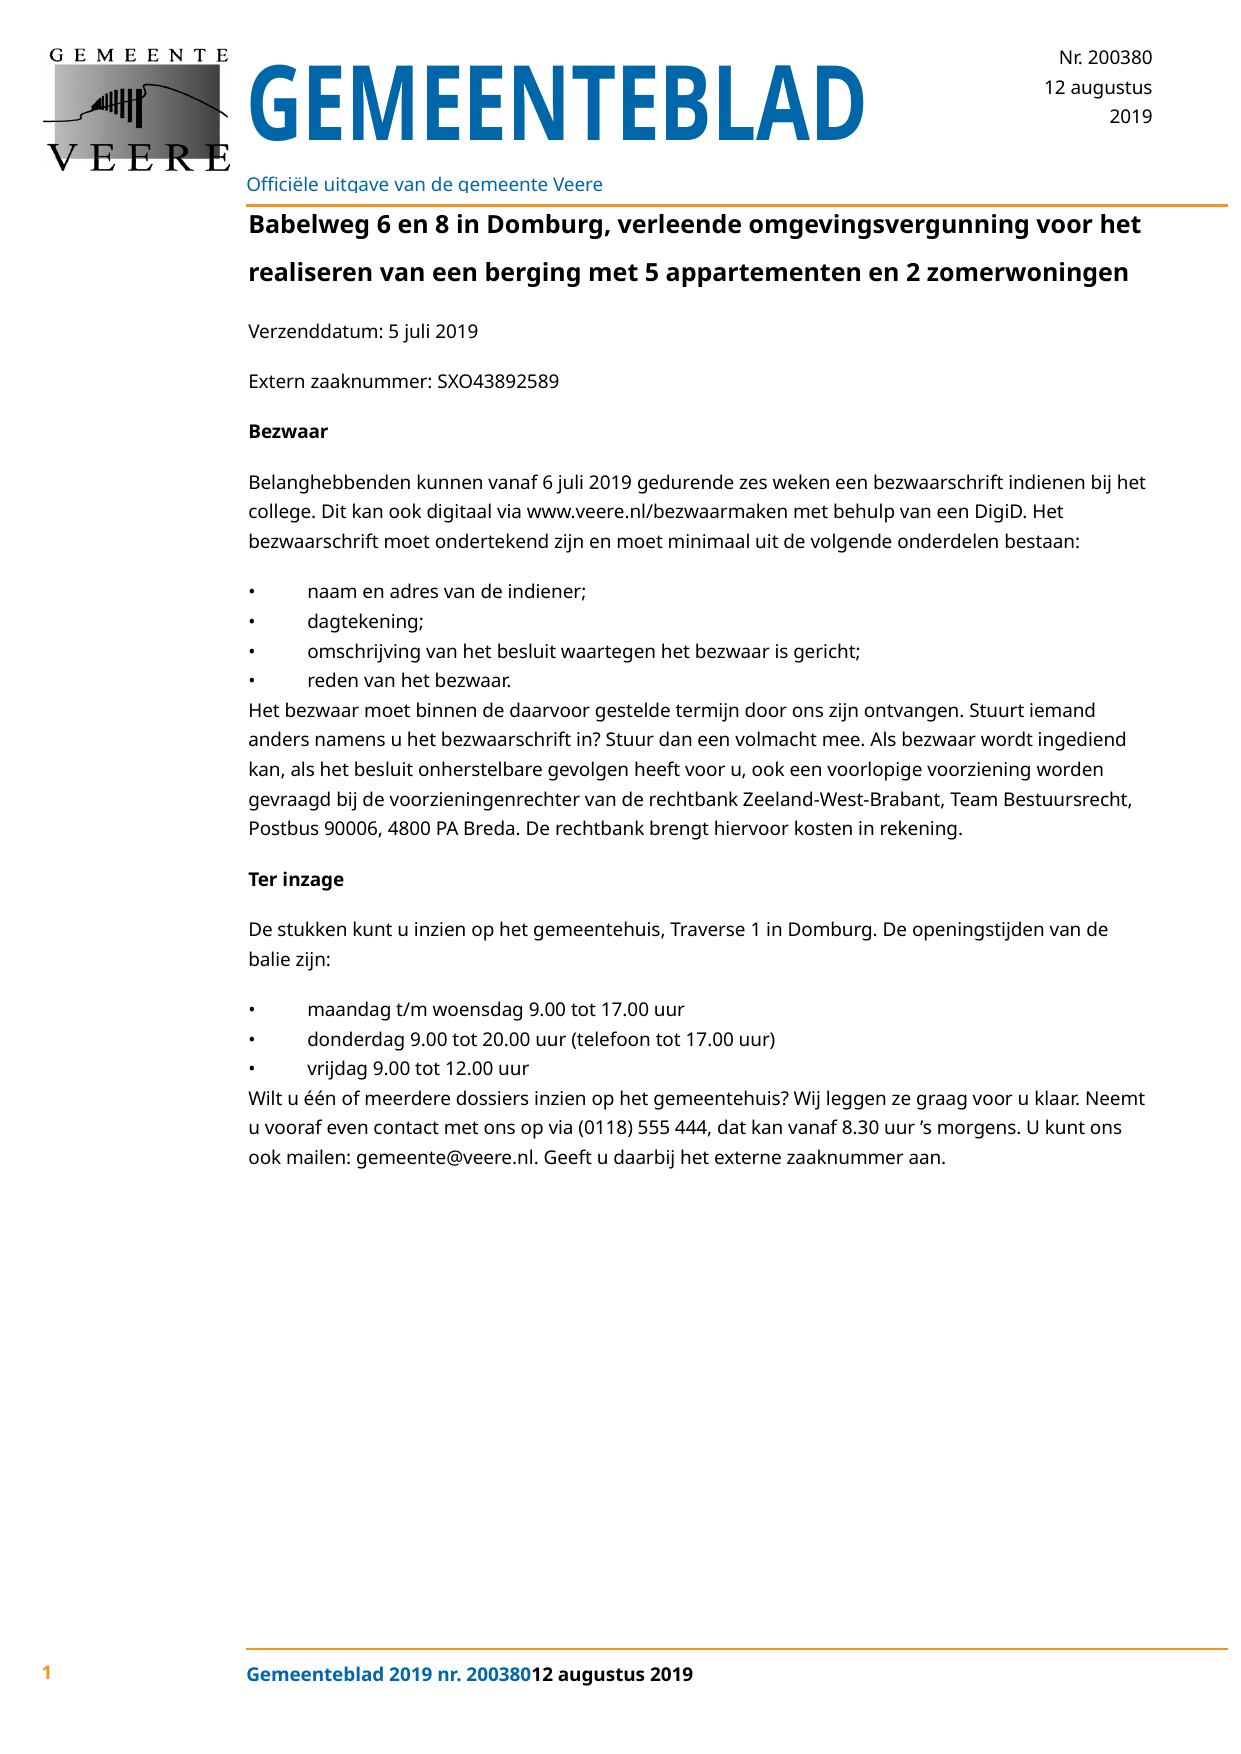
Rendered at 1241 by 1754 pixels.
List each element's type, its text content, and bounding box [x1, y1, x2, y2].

text Belanghebbenden kunnen vanaf 6 juli 2019 gedurende zes weken een bezwaarschrift indienen bij het college. Dit kan ook digitaal via www.veere.nl/bezwaarmaken met behulp van een DigiD. Het bezwaarschrift moet ondertekend zijn en moet minimaal uit de volgende onderdelen bestaan: [248, 469, 1152, 554]
list naam en adres van de indiener; [248, 579, 1152, 604]
text Het bezwaar moet binnen de daarvoor gestelde termijn door ons zijn ontvangen. Stuurt iemand anders namens u het bezwaarschrift in? Stuur dan een volmacht mee. Als bezwaar wordt ingediend kan, als het besluit onherstelbare gevolgen heeft voor u, ook een voorlopige voorziening worden gevraagd bij de voorzieningenrechter van de rechtbank Zeeland-West-Brabant, Team Bestuursrecht, Postbus 90006, 4800 PA Breda. De rechtbank brengt hiervoor kosten in rekening. [248, 697, 1152, 841]
list reden van het bezwaar. [248, 667, 1152, 693]
list dagtekening; [248, 608, 1152, 634]
text Ter inzage [248, 866, 1152, 892]
text De stukken kunt u inzien op het gemeentehuis, Traverse 1 in Domburg. De openingstijden van de balie zijn: [248, 916, 1152, 972]
picture [41, 47, 231, 172]
text Wilt u één of meerdere dossiers inzien op het gemeentehuis? Wij leggen ze graag voor u klaar. Neemt u vooraf even contact met ons op via (0118) 555 444, dat kan vanaf 8.30 uur ’s morgens. U kunt ons ook mailen: gemeente@veere.nl. Geeft u daarbij het externe zaaknummer aan. [248, 1085, 1152, 1170]
list maandag t/m woensdag 9.00 tot 17.00 uur [248, 996, 1152, 1022]
text Verzenddatum: 5 juli 2019 [248, 318, 1152, 344]
text Babelweg 6 en 8 in Domburg, verleende omgevingsvergunning voor het realiseren van een berging met 5 appartementen en 2 zomerwoningen [248, 207, 1152, 288]
list vrijdag 9.00 tot 12.00 uur [248, 1055, 1152, 1081]
list donderdag 9.00 tot 20.00 uur (telefoon tot 17.00 uur) [248, 1026, 1152, 1052]
text Bezwaar [248, 419, 1152, 444]
text Extern zaaknummer: SXO43892589 [248, 368, 1152, 394]
list omschrijving van het besluit waartegen het bezwaar is gericht; [248, 638, 1152, 664]
